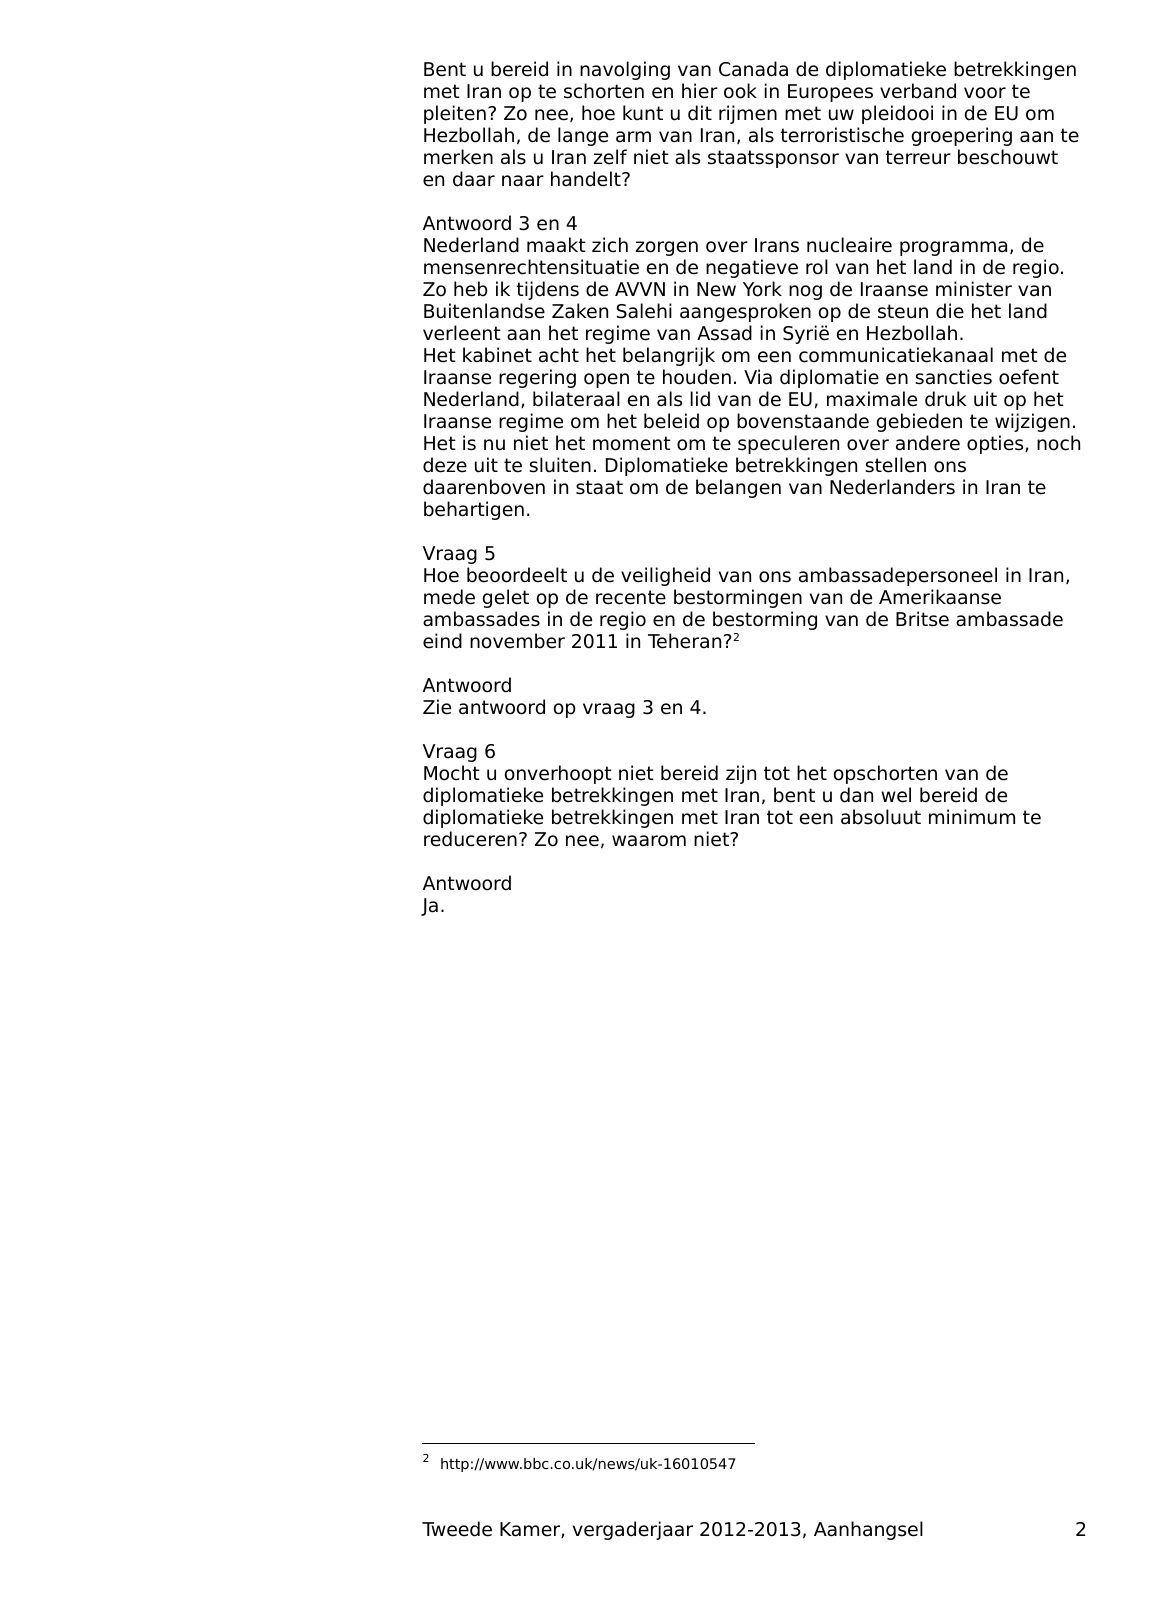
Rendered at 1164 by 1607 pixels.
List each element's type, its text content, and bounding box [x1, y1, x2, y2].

text Antwoord [422, 675, 1087, 697]
text Antwoord [422, 873, 1087, 895]
text Bent u bereid in navolging van Canada de diplomatieke betrekkingen met Iran op te schorten en hier ook in Europees verband voor te pleiten? Zo nee, hoe kunt u dit rijmen met uw pleidooi in de EU om Hezbollah, de lange arm van Iran, als terroristische groepering aan te merken als u Iran zelf niet als staatssponsor van terreur beschouwt en daar naar handelt? [422, 59, 1087, 191]
text Nederland maakt zich zorgen over Irans nucleaire programma, de mensenrechtensituatie en de negatieve rol van het land in de regio. Zo heb ik tijdens de AVVN in New York nog de Iraanse minister van Buitenlandse Zaken Salehi aangesproken op de steun die het land verleent aan het regime van Assad in Syrië en Hezbollah. [422, 235, 1087, 345]
text Hoe beoordeelt u de veiligheid van ons ambassadepersoneel in Iran, mede gelet op de recente bestormingen van de Amerikaanse ambassades in de regio en de bestorming van de Britse ambassade eind november 2011 in Teheran? [422, 565, 1087, 653]
text Zie antwoord op vraag 3 en 4. [422, 697, 1087, 719]
text Antwoord 3 en 4 [422, 213, 1087, 235]
text http://www.bbc.co.uk/news/uk-16010547 [422, 1452, 1087, 1474]
text Vraag 5 [422, 543, 1087, 565]
text Vraag 6 [422, 741, 1087, 763]
text Het kabinet acht het belangrijk om een communicatiekanaal met de Iraanse regering open te houden. Via diplomatie en sancties oefent Nederland, bilateraal en als lid van de EU, maximale druk uit op het Iraanse regime om het beleid op bovenstaande gebieden te wijzigen. Het is nu niet het moment om te speculeren over andere opties, noch deze uit te sluiten. Diplomatieke betrekkingen stellen ons daarenboven in staat om de belangen van Nederlanders in Iran te behartigen. [422, 345, 1087, 521]
text Mocht u onverhoopt niet bereid zijn tot het opschorten van de diplomatieke betrekkingen met Iran, bent u dan wel bereid de diplomatieke betrekkingen met Iran tot een absoluut minimum te reduceren? Zo nee, waarom niet? [422, 763, 1087, 851]
text Ja. [422, 895, 1087, 917]
